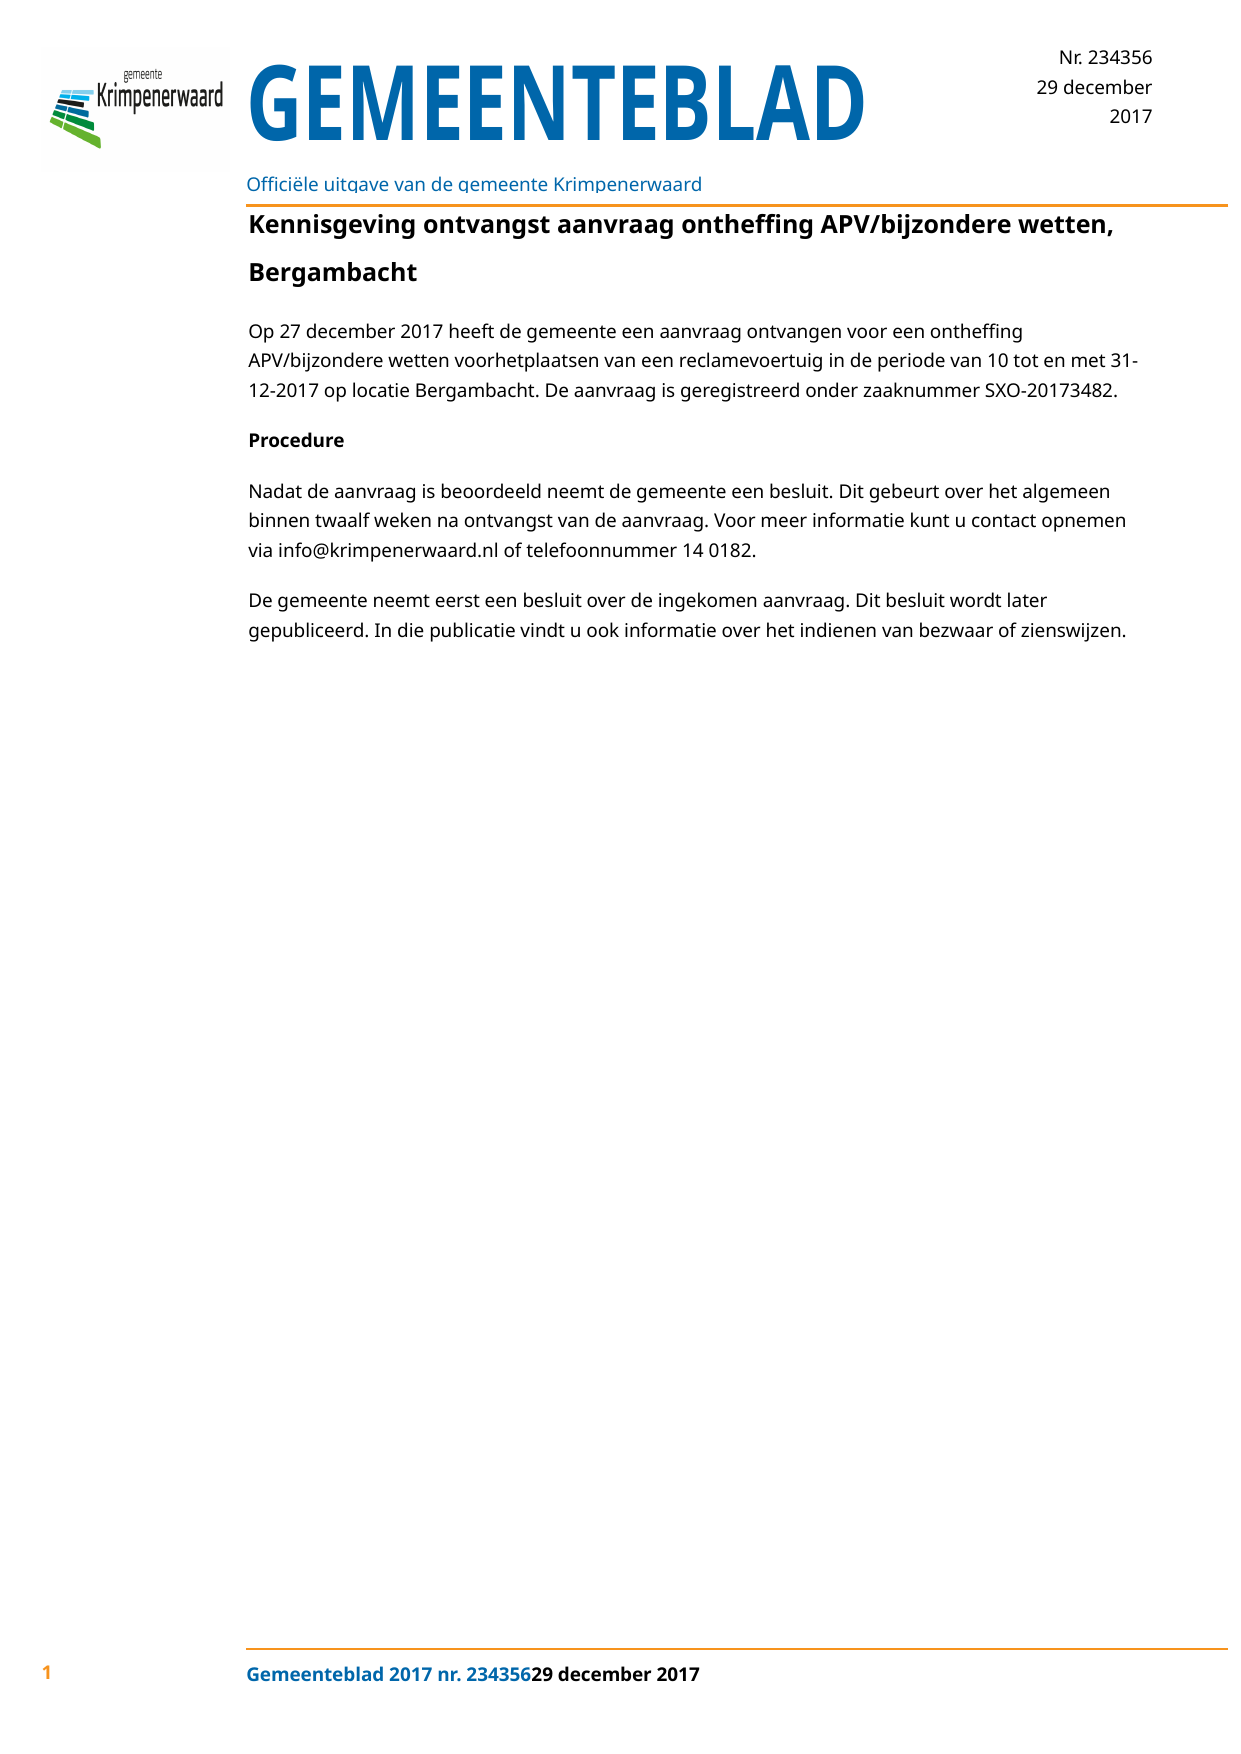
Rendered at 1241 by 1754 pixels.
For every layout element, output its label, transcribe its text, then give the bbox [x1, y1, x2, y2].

text Kennisgeving ontvangst aanvraag ontheffing APV/bijzondere wetten, Bergambacht [248, 207, 1152, 288]
picture [41, 47, 231, 172]
text De gemeente neemt eerst een besluit over de ingekomen aanvraag. Dit besluit wordt later gepubliceerd. In die publicatie vindt u ook informatie over het indienen van bezwaar of zienswijzen. [248, 587, 1152, 643]
text Procedure [248, 427, 1152, 453]
text Nadat de aanvraag is beoordeeld neemt de gemeente een besluit. Dit gebeurt over het algemeen binnen twaalf weken na ontvangst van de aanvraag. Voor meer informatie kunt u contact opnemen via info@krimpenerwaard.nl of telefoonnummer 14 0182. [248, 478, 1152, 563]
text Op 27 december 2017 heeft de gemeente een aanvraag ontvangen voor een ontheffing APV/bijzondere wetten voorhetplaatsen van een reclamevoertuig in de periode van 10 tot en met 31-12-2017 op locatie Bergambacht. De aanvraag is geregistreerd onder zaaknummer SXO-20173482. [248, 318, 1152, 403]
